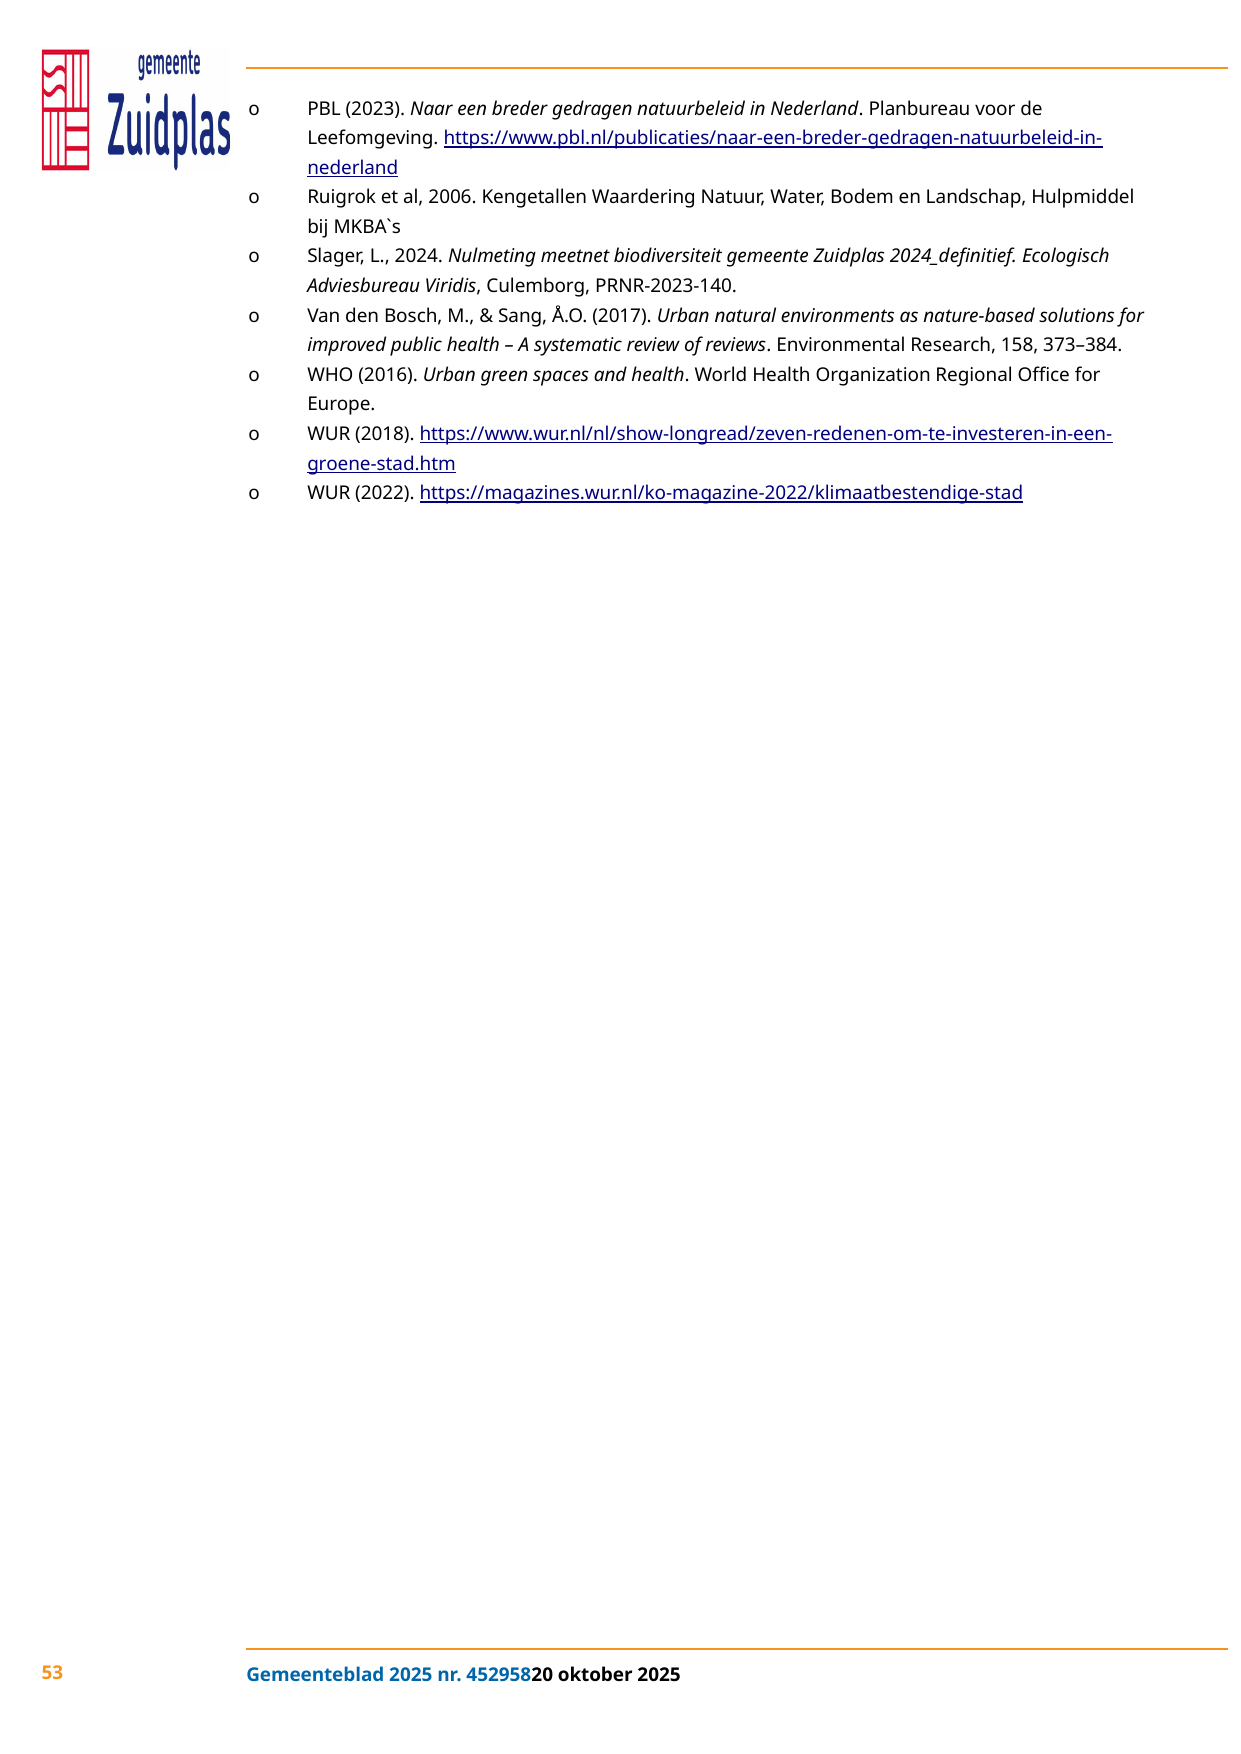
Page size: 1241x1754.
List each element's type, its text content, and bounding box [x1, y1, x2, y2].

list Slager, L., 2024. Nulmeting meetnet biodiversiteit gemeente Zuidplas 2024_definitief. Ecologisch Adviesbureau Viridis, Culemborg, PRNR-2023-140. [248, 243, 1152, 298]
list WHO (2016). Urban green spaces and health. World Health Organization Regional Office for Europe. [248, 361, 1152, 416]
list Ruigrok et al, 2006. Kengetallen Waardering Natuur, Water, Bodem en Landschap, Hulpmiddel bij MKBA`s [248, 183, 1152, 239]
picture [41, 47, 231, 172]
list WUR (2018). https://www.wur.nl/nl/show-longread/zeven-redenen-om-te-investeren-in-een-groene-stad.htm [248, 420, 1152, 476]
list Van den Bosch, M., & Sang, Å.O. (2017). Urban natural environments as nature-based solutions for improved public health – A systematic review of reviews. Environmental Research, 158, 373–384. [248, 302, 1152, 357]
list WUR (2022). https://magazines.wur.nl/ko-magazine-2022/klimaatbestendige-stad [248, 479, 1152, 505]
list PBL (2023). Naar een breder gedragen natuurbeleid in Nederland. Planbureau voor de Leefomgeving. https://www.pbl.nl/publicaties/naar-een-breder-gedragen-natuurbeleid-in-nederland [248, 95, 1152, 180]
